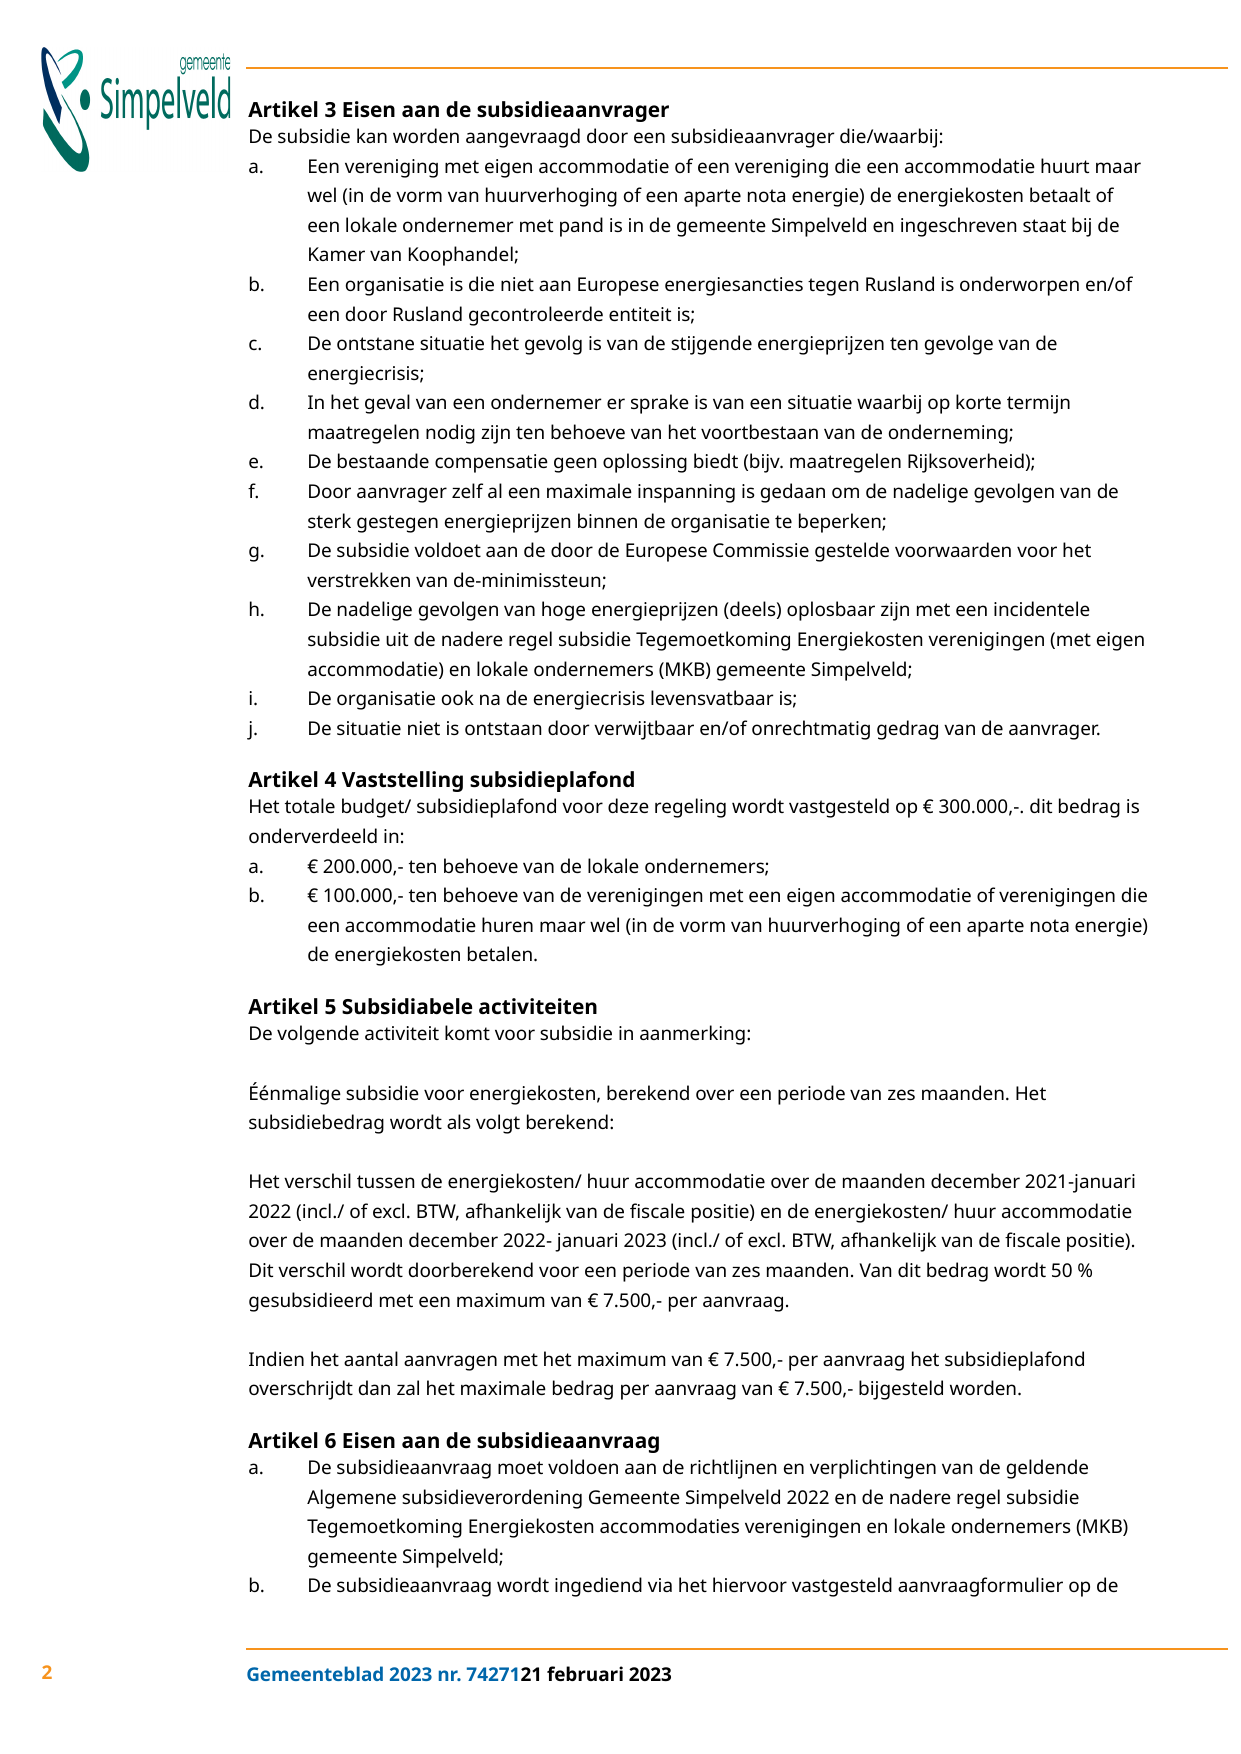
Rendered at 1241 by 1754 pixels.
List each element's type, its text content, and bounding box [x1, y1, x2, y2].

list De ontstane situatie het gevolg is van de stijgende energieprijzen ten gevolge van de energiecrisis; [248, 330, 1152, 386]
text Artikel 3 Eisen aan de subsidieaanvrager [248, 95, 1152, 123]
text Artikel 4 Vaststelling subsidieplafond [248, 765, 1152, 794]
text Het verschil tussen de energiekosten/ huur accommodatie over de maanden december 2021-januari 2022 (incl./ of excl. BTW, afhankelijk van de fiscale positie) en de energiekosten/ huur accommodatie over de maanden december 2022- januari 2023 (incl./ of excl. BTW, afhankelijk van de fiscale positie). Dit verschil wordt doorberekend voor een periode van zes maanden. Van dit bedrag wordt 50 % gesubsidieerd met een maximum van € 7.500,- per aanvraag. [248, 1168, 1152, 1312]
list De subsidieaanvraag wordt ingediend via het hiervoor vastgesteld aanvraagformulier op de [248, 1573, 1152, 1598]
text Indien het aantal aanvragen met het maximum van € 7.500,- per aanvraag het subsidieplafond overschrijdt dan zal het maximale bedrag per aanvraag van € 7.500,- bijgesteld worden. [248, 1346, 1152, 1401]
list De bestaande compensatie geen oplossing biedt (bijv. maatregelen Rijksoverheid); [248, 449, 1152, 474]
list De subsidieaanvraag moet voldoen aan de richtlijnen en verplichtingen van de geldende Algemene subsidieverordening Gemeente Simpelveld 2022 en de nadere regel subsidie Tegemoetkoming Energiekosten accommodaties verenigingen en lokale ondernemers (MKB) gemeente Simpelveld; [248, 1454, 1152, 1569]
list De situatie niet is ontstaan door verwijtbaar en/of onrechtmatig gedrag van de aanvrager. [248, 715, 1152, 741]
text Het totale budget/ subsidieplafond voor deze regeling wordt vastgesteld op € 300.000,-. dit bedrag is onderverdeeld in: [248, 794, 1152, 849]
list € 200.000,- ten behoeve van de lokale ondernemers; [248, 853, 1152, 879]
text Artikel 6 Eisen aan de subsidieaanvraag [248, 1426, 1152, 1454]
list In het geval van een ondernemer er sprake is van een situatie waarbij op korte termijn maatregelen nodig zijn ten behoeve van het voortbestaan van de onderneming; [248, 389, 1152, 445]
picture [41, 47, 231, 172]
list Door aanvrager zelf al een maximale inspanning is gedaan om de nadelige gevolgen van de sterk gestegen energieprijzen binnen de organisatie te beperken; [248, 478, 1152, 533]
list Een vereniging met eigen accommodatie of een vereniging die een accommodatie huurt maar wel (in de vorm van huurverhoging of een aparte nota energie) de energiekosten betaalt of een lokale ondernemer met pand is in de gemeente Simpelveld en ingeschreven staat bij de Kamer van Koophandel; [248, 153, 1152, 267]
text De subsidie kan worden aangevraagd door een subsidieaanvrager die/waarbij: [248, 123, 1152, 149]
list De nadelige gevolgen van hoge energieprijzen (deels) oplosbaar zijn met een incidentele subsidie uit de nadere regel subsidie Tegemoetkoming Energiekosten verenigingen (met eigen accommodatie) en lokale ondernemers (MKB) gemeente Simpelveld; [248, 597, 1152, 681]
list Een organisatie is die niet aan Europese energiesancties tegen Rusland is onderworpen en/of een door Rusland gecontroleerde entiteit is; [248, 271, 1152, 326]
text Éénmalige subsidie voor energiekosten, berekend over een periode van zes maanden. Het subsidiebedrag wordt als volgt berekend: [248, 1080, 1152, 1135]
list € 100.000,- ten behoeve van de verenigingen met een eigen accommodatie of verenigingen die een accommodatie huren maar wel (in de vorm van huurverhoging of een aparte nota energie) de energiekosten betalen. [248, 882, 1152, 967]
list De subsidie voldoet aan de door de Europese Commissie gestelde voorwaarden voor het verstrekken van de-minimissteun; [248, 537, 1152, 593]
list De organisatie ook na de energiecrisis levensvatbaar is; [248, 685, 1152, 711]
text De volgende activiteit komt voor subsidie in aanmerking: [248, 1021, 1152, 1046]
text Artikel 5 Subsidiabele activiteiten [248, 992, 1152, 1021]
